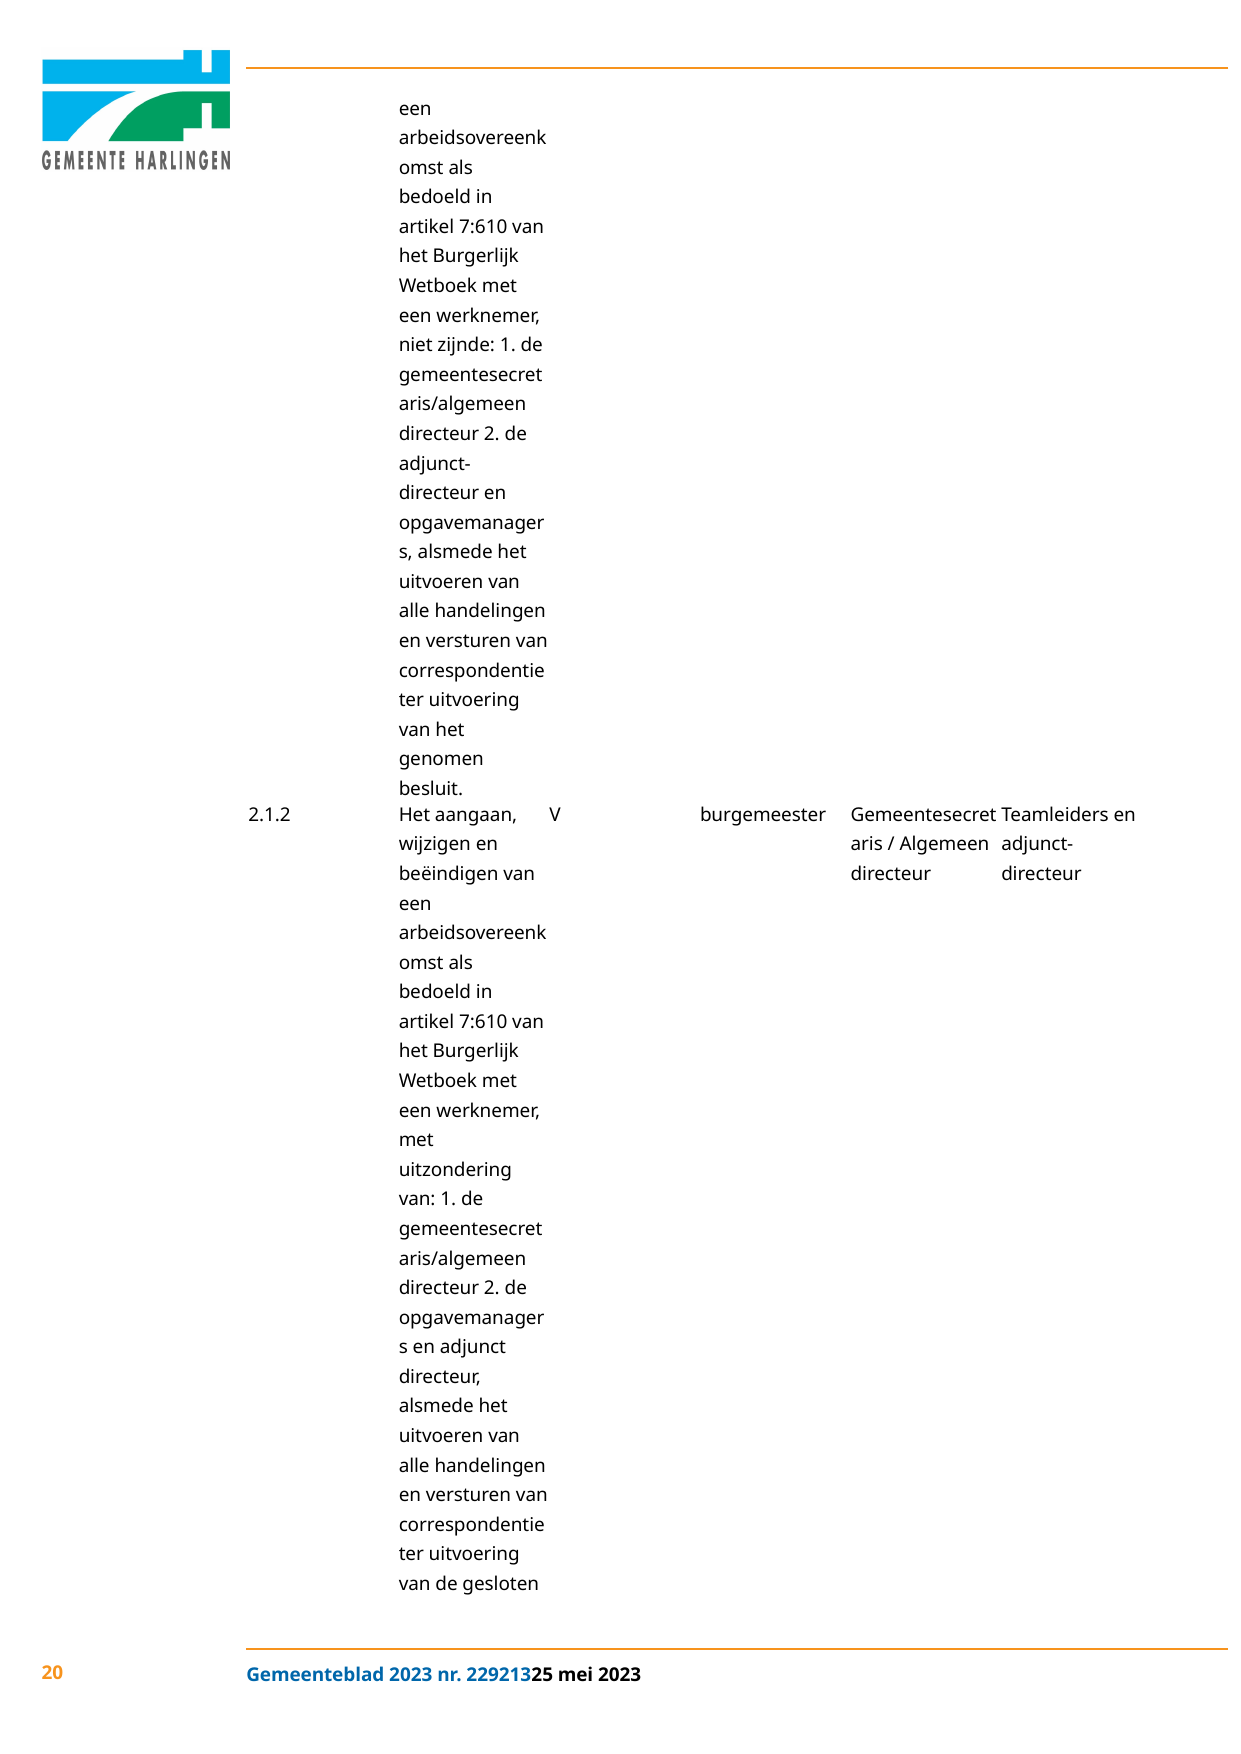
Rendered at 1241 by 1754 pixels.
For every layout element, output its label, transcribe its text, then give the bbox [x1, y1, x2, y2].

table_cell [700, 95, 850, 801]
table_cell [850, 95, 1001, 801]
table_cell een arbeidsovereenkomst als bedoeld in artikel 7:610 van het Burgerlijk Wetboek met een werknemer, niet zijnde: 1. de gemeentesecretaris/algemeen directeur 2. de adjunct-directeur en opgavemanagers, alsmede het uitvoeren van alle handelingen en versturen van correspondentie ter uitvoering van het genomen besluit. [399, 95, 549, 801]
table_cell [1001, 95, 1152, 801]
table_cell Gemeentesecretaris / Algemeen directeur [850, 801, 1001, 1596]
picture [41, 47, 231, 172]
table_cell [549, 95, 700, 801]
table_cell 2.1.2 [248, 801, 398, 1596]
table_cell Teamleiders en adjunct-directeur [1001, 801, 1152, 1596]
table_cell [248, 95, 398, 801]
table_cell burgemeester [700, 801, 850, 1596]
table_cell Het aangaan, wijzigen en beëindigen van een arbeidsovereenkomst als bedoeld in artikel 7:610 van het Burgerlijk Wetboek met een werknemer, met uitzondering van: 1. de gemeentesecretaris/algemeen directeur 2. de opgavemanagers en adjunct directeur, alsmede het uitvoeren van alle handelingen en versturen van correspondentie ter uitvoering van de gesloten [399, 801, 549, 1596]
table_cell V [549, 801, 700, 1596]
